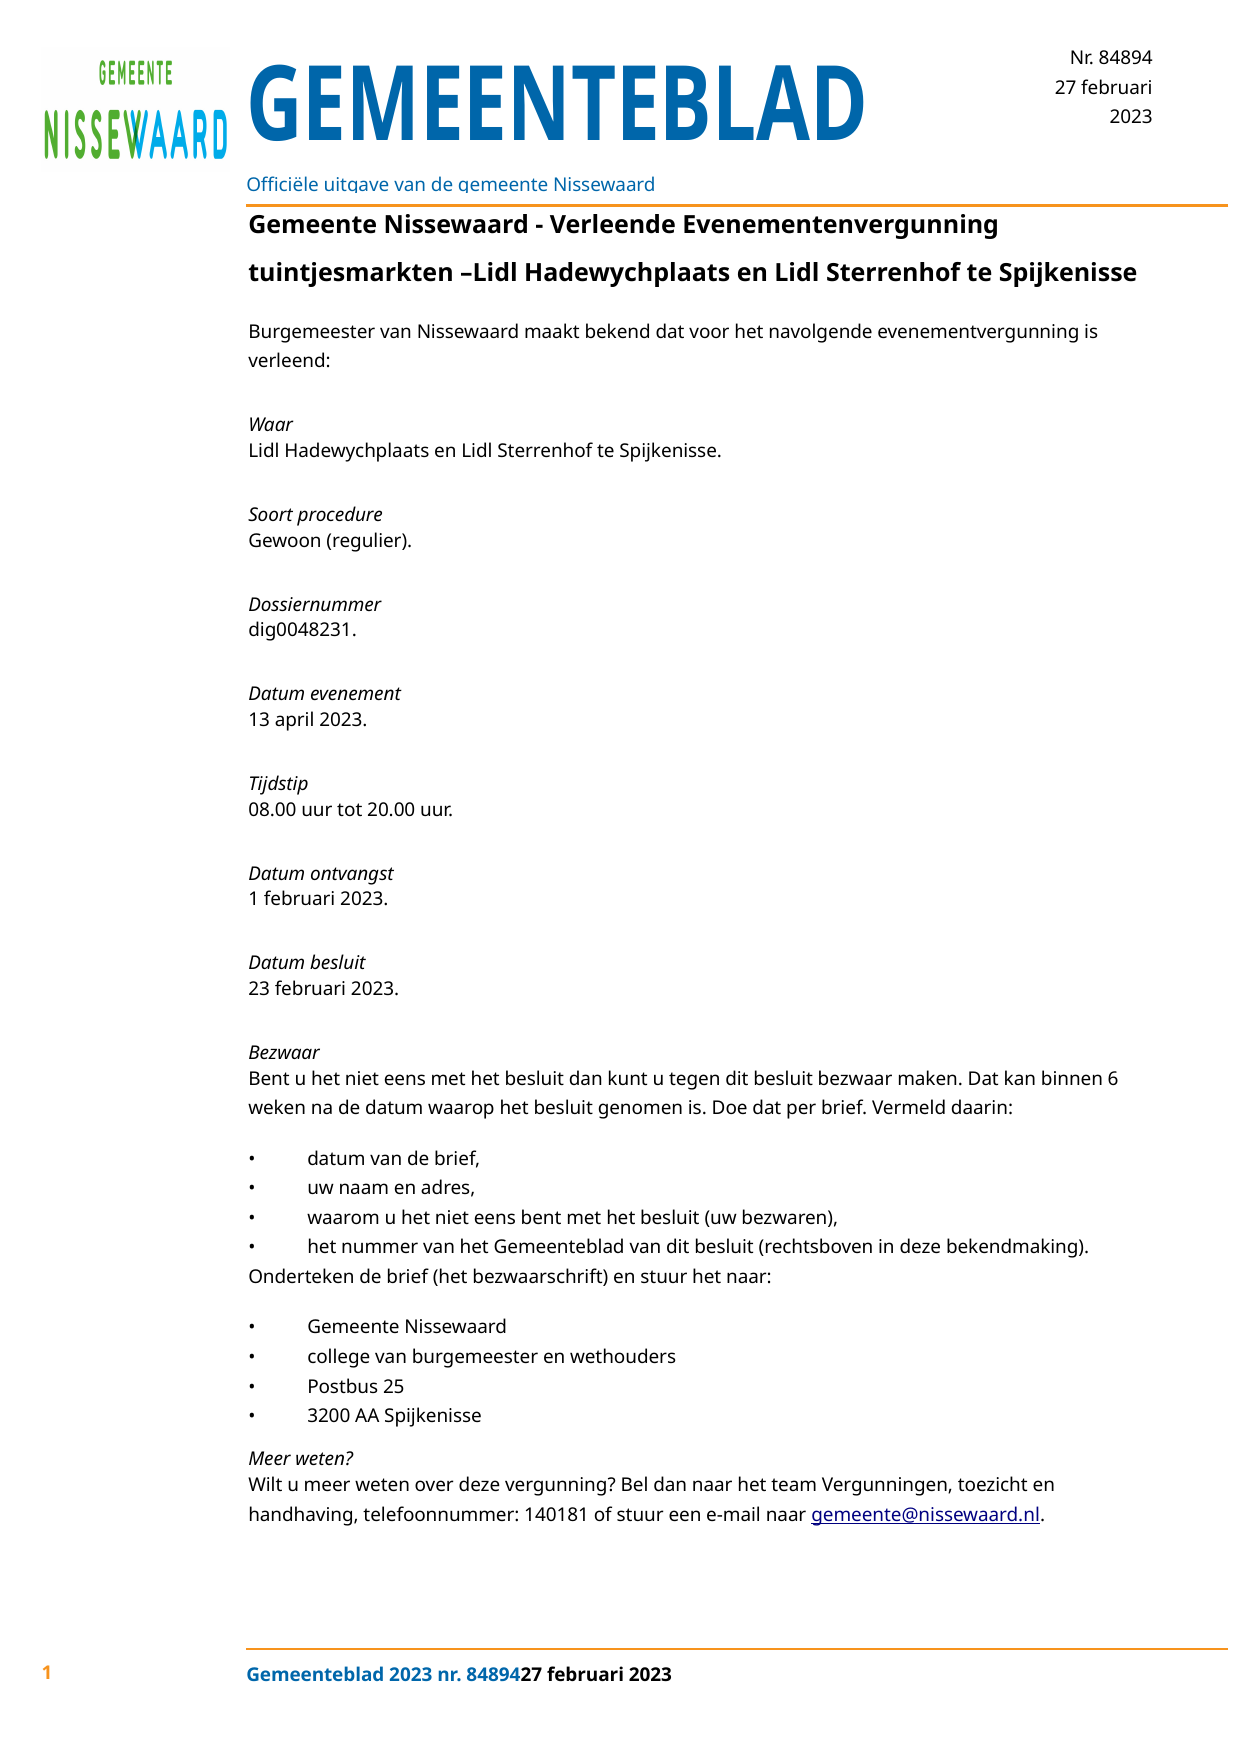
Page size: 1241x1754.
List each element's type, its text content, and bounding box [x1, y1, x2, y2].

list Postbus 25 [248, 1373, 1152, 1399]
text Lidl Hadewychplaats en Lidl Sterrenhof te Spijkenisse. [248, 437, 1152, 463]
text Burgemeester van Nissewaard maakt bekend dat voor het navolgende evenementvergunning is verleend: [248, 318, 1152, 373]
list college van burgemeester en wethouders [248, 1343, 1152, 1369]
text Tijdstip [248, 770, 1152, 796]
text Wilt u meer weten over deze vergunning? Bel dan naar het team Vergunningen, toezicht en handhaving, telefoonnummer: 140181 of stuur een e-mail naar gemeente@nissewaard.nl. [248, 1471, 1152, 1527]
list het nummer van het Gemeenteblad van dit besluit (rechtsboven in deze bekendmaking). [248, 1234, 1152, 1259]
text Dossiernummer [248, 591, 1152, 617]
text Gemeente Nissewaard - Verleende Evenementenvergunning tuintjesmarkten –Lidl Hadewychplaats en Lidl Sterrenhof te Spijkenisse [248, 207, 1152, 288]
text Waar [248, 411, 1152, 437]
list Gemeente Nissewaard [248, 1314, 1152, 1339]
picture [41, 47, 231, 172]
text 1 februari 2023. [248, 886, 1152, 911]
list waarom u het niet eens bent met het besluit (uw bezwaren), [248, 1204, 1152, 1230]
text Soort procedure [248, 501, 1152, 527]
text 08.00 uur tot 20.00 uur. [248, 796, 1152, 822]
text Bezwaar [248, 1039, 1152, 1065]
text Onderteken de brief (het bezwaarschrift) en stuur het naar: [248, 1263, 1152, 1289]
text Gewoon (regulier). [248, 527, 1152, 553]
list uw naam en adres, [248, 1174, 1152, 1200]
text 23 februari 2023. [248, 975, 1152, 1001]
list datum van de brief, [248, 1145, 1152, 1171]
text dig0048231. [248, 617, 1152, 642]
text Meer weten? [248, 1446, 1152, 1471]
text Bent u het niet eens met het besluit dan kunt u tegen dit besluit bezwaar maken. Dat kan binnen 6 weken na de datum waarop het besluit genomen is. Doe dat per brief. Vermeld daarin: [248, 1065, 1152, 1120]
text Datum evenement [248, 681, 1152, 706]
text Datum besluit [248, 949, 1152, 975]
list 3200 AA Spijkenisse [248, 1402, 1152, 1428]
text Datum ontvangst [248, 860, 1152, 886]
text 13 april 2023. [248, 706, 1152, 732]
